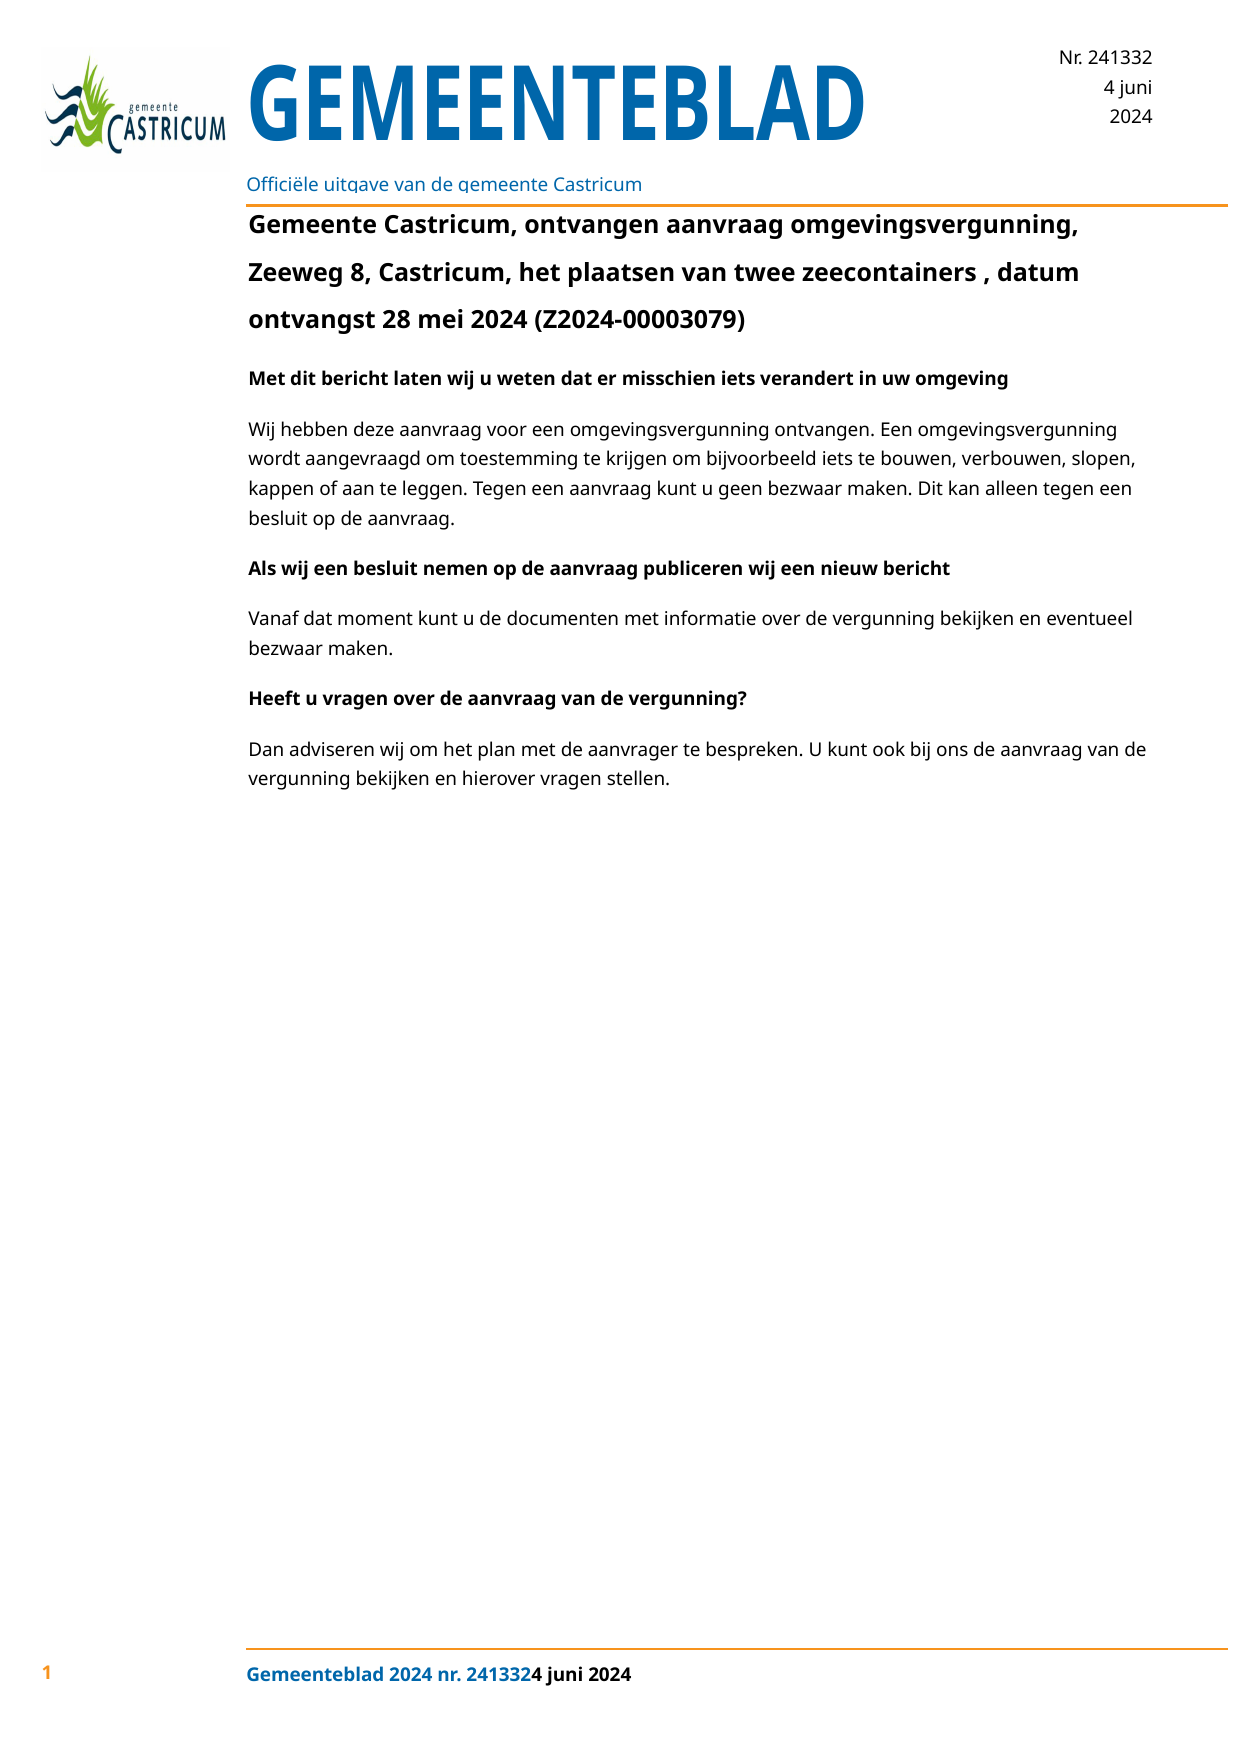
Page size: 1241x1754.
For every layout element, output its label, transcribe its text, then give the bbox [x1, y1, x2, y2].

text Wij hebben deze aanvraag voor een omgevingsvergunning ontvangen. Een omgevingsvergunning wordt aangevraagd om toestemming te krijgen om bijvoorbeeld iets te bouwen, verbouwen, slopen, kappen of aan te leggen. Tegen een aanvraag kunt u geen bezwaar maken. Dit kan alleen tegen een besluit op de aanvraag. [248, 416, 1152, 530]
text Als wij een besluit nemen op de aanvraag publiceren wij een nieuw bericht [248, 555, 1152, 581]
picture [41, 47, 231, 172]
text Heeft u vragen over de aanvraag van de vergunning? [248, 686, 1152, 711]
text Met dit bericht laten wij u weten dat er misschien iets verandert in uw omgeving [248, 366, 1152, 391]
text Gemeente Castricum, ontvangen aanvraag omgevingsvergunning, Zeeweg 8, Castricum, het plaatsen van twee zeecontainers , datum ontvangst 28 mei 2024 (Z2024-00003079) [248, 207, 1152, 336]
text Dan adviseren wij om het plan met de aanvrager te bespreken. U kunt ook bij ons de aanvraag van de vergunning bekijken en hierover vragen stellen. [248, 736, 1152, 791]
text Vanaf dat moment kunt u de documenten met informatie over de vergunning bekijken en eventueel bezwaar maken. [248, 606, 1152, 661]
